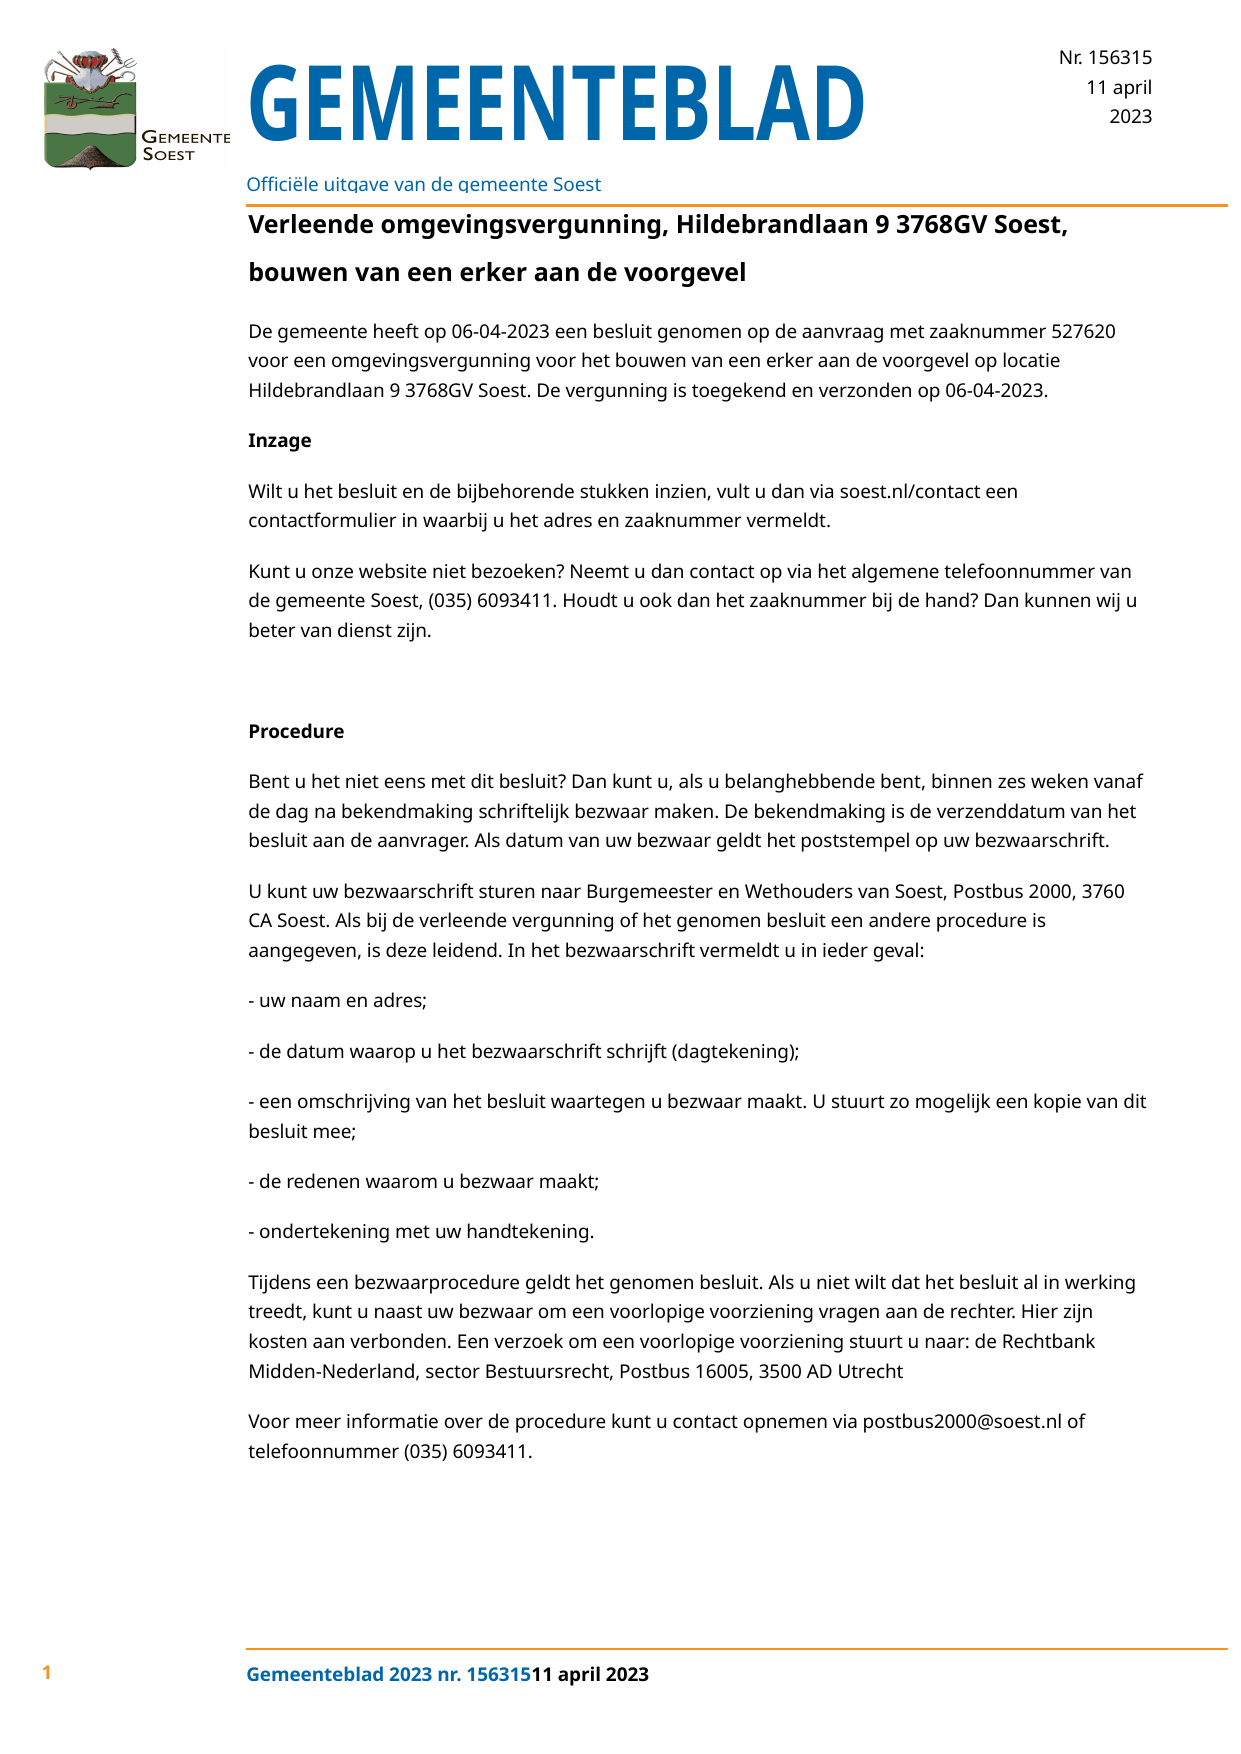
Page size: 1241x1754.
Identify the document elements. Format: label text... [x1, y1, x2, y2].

picture [41, 47, 231, 172]
text - uw naam en adres; [248, 987, 1152, 1013]
text Kunt u onze website niet bezoeken? Neemt u dan contact op via het algemene telefoonnummer van de gemeente Soest, (035) 6093411. Houdt u ook dan het zaaknummer bij de hand? Dan kunnen wij u beter van dienst zijn. [248, 558, 1152, 643]
text Verleende omgevingsvergunning, Hildebrandlaan 9 3768GV Soest, bouwen van een erker aan de voorgevel [248, 207, 1152, 288]
text - een omschrijving van het besluit waartegen u bezwaar maakt. U stuurt zo mogelijk een kopie van dit besluit mee; [248, 1088, 1152, 1144]
text Wilt u het besluit en de bijbehorende stukken inzien, vult u dan via soest.nl/contact een contactformulier in waarbij u het adres en zaaknummer vermeldt. [248, 478, 1152, 533]
text - ondertekening met uw handtekening. [248, 1219, 1152, 1244]
text Tijdens een bezwaarprocedure geldt het genomen besluit. Als u niet wilt dat het besluit al in werking treedt, kunt u naast uw bezwaar om een voorlopige voorziening vragen aan de rechter. Hier zijn kosten aan verbonden. Een verzoek om een voorlopige voorziening stuurt u naar: de Rechtbank Midden-Nederland, sector Bestuursrecht, Postbus 16005, 3500 AD Utrecht [248, 1269, 1152, 1384]
text - de datum waarop u het bezwaarschrift schrijft (dagtekening); [248, 1038, 1152, 1064]
text Bent u het niet eens met dit besluit? Dan kunt u, als u belanghebbende bent, binnen zes weken vanaf de dag na bekendmaking schriftelijk bezwaar maken. De bekendmaking is de verzenddatum van het besluit aan de aanvrager. Als datum van uw bezwaar geldt het poststempel op uw bezwaarschrift. [248, 768, 1152, 853]
text - de redenen waarom u bezwaar maakt; [248, 1168, 1152, 1194]
text Inzage [248, 427, 1152, 453]
text Voor meer informatie over de procedure kunt u contact opnemen via postbus2000@soest.nl of telefoonnummer (035) 6093411. [248, 1408, 1152, 1464]
text Procedure [248, 718, 1152, 744]
text U kunt uw bezwaarschrift sturen naar Burgemeester en Wethouders van Soest, Postbus 2000, 3760 CA Soest. Als bij de verleende vergunning of het genomen besluit een andere procedure is aangegeven, is deze leidend. In het bezwaarschrift vermeldt u in ieder geval: [248, 878, 1152, 963]
text De gemeente heeft op 06-04-2023 een besluit genomen op de aanvraag met zaaknummer 527620 voor een omgevingsvergunning voor het bouwen van een erker aan de voorgevel op locatie Hildebrandlaan 9 3768GV Soest. De vergunning is toegekend en verzonden op 06-04-2023. [248, 318, 1152, 403]
